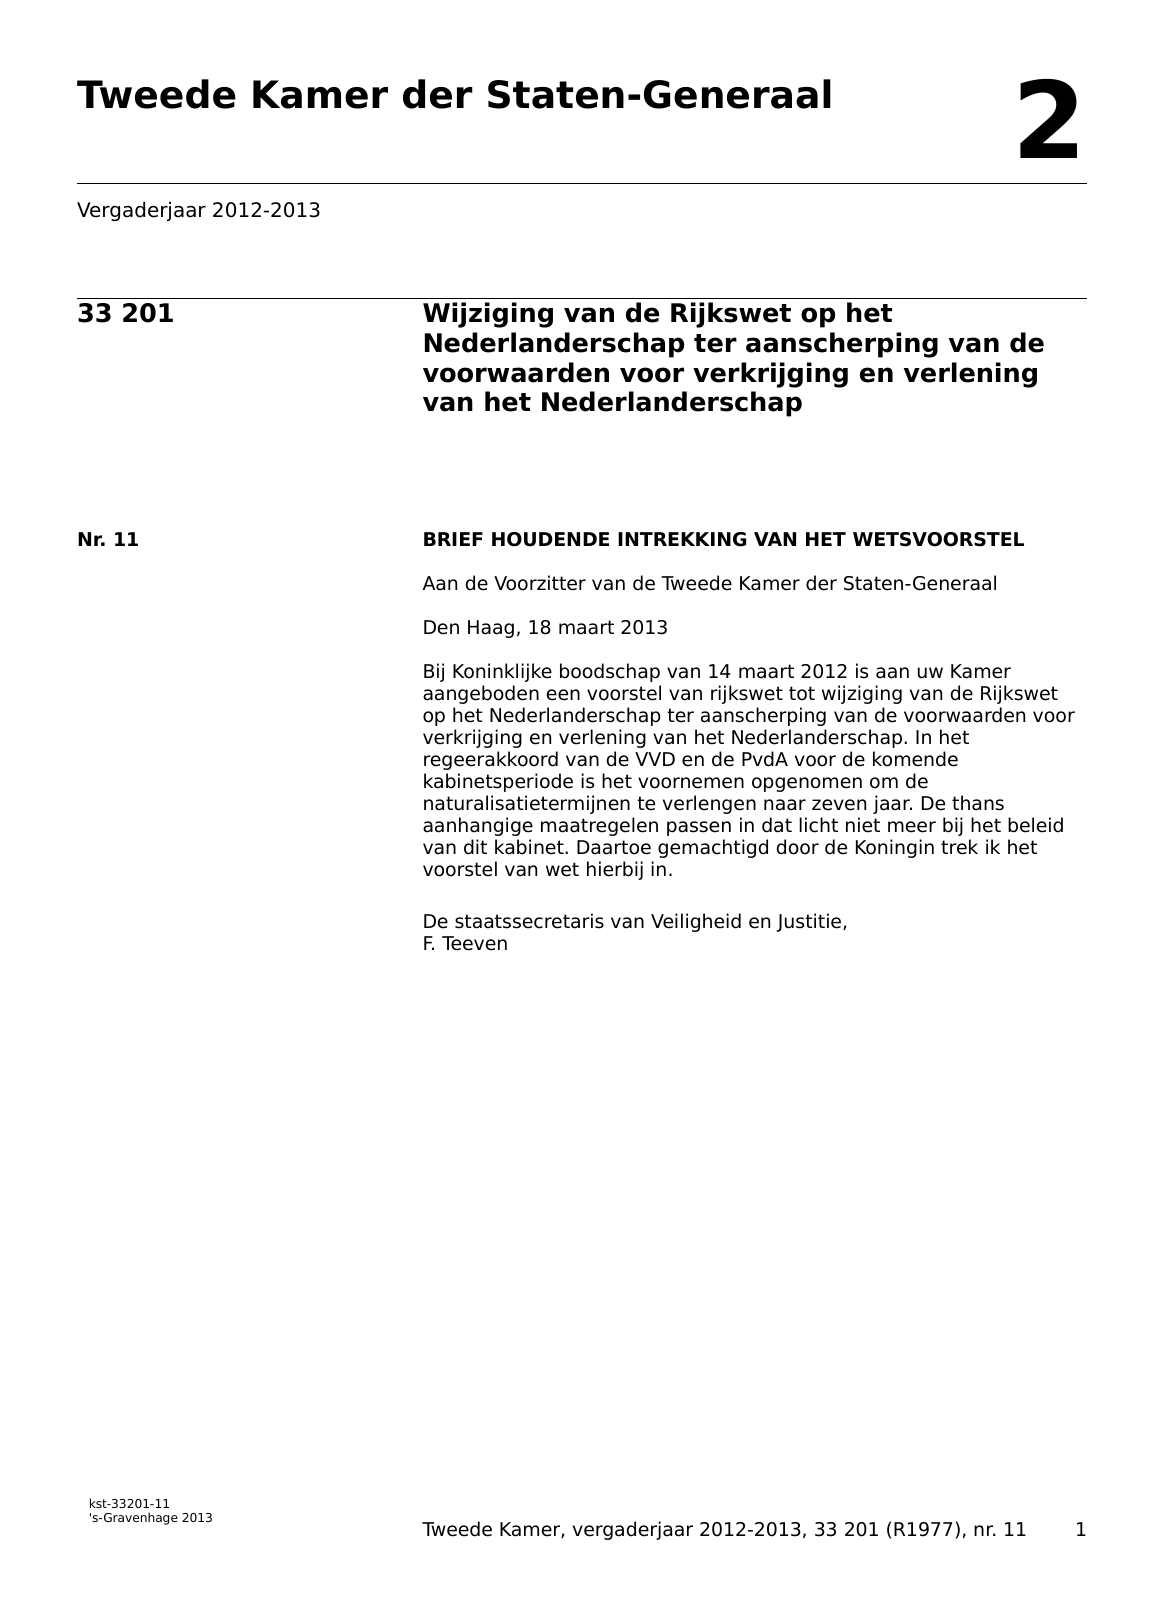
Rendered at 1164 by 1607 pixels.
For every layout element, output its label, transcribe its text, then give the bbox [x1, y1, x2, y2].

subtitle 33 201 Wijziging van de Rijkswet op het Nederlanderschap ter aanscherping van de voorwaarden voor verkrijging en verlening van het Nederlanderschap [77, 299, 1087, 418]
table_cell Vergaderjaar 2012-2013 [77, 184, 1087, 298]
subtitle Nr. 11 BRIEF HOUDENDE INTREKKING VAN HET WETSVOORSTEL [77, 529, 1087, 551]
text Den Haag, 18 maart 2013 [422, 617, 1087, 639]
text 's-Gravenhage 2013 [88, 1511, 323, 1525]
text De staatssecretaris van Veiligheid en Justitie, F. Teeven [422, 911, 1087, 955]
text Bij Koninklijke boodschap van 14 maart 2012 is aan uw Kamer aangeboden een voorstel van rijkswet tot wijziging van de Rijkswet op het Nederlanderschap ter aanscherping van de voorwaarden voor verkrijging en verlening van het Nederlanderschap. In het regeerakkoord van de VVD en de PvdA voor de komende kabinetsperiode is het voornemen opgenomen om de naturalisatietermijnen te verlengen naar zeven jaar. De thans aanhangige maatregelen passen in dat licht niet meer bij het beleid van dit kabinet. Daartoe gemachtigd door de Koningin trek ik het voorstel van wet hierbij in. [422, 661, 1087, 881]
table_header Tweede Kamer der Staten-Generaal [77, 59, 886, 183]
text kst-33201-11 [88, 1497, 323, 1511]
table_header 2 [886, 59, 1087, 183]
text Aan de Voorzitter van de Tweede Kamer der Staten-Generaal [422, 573, 1087, 595]
